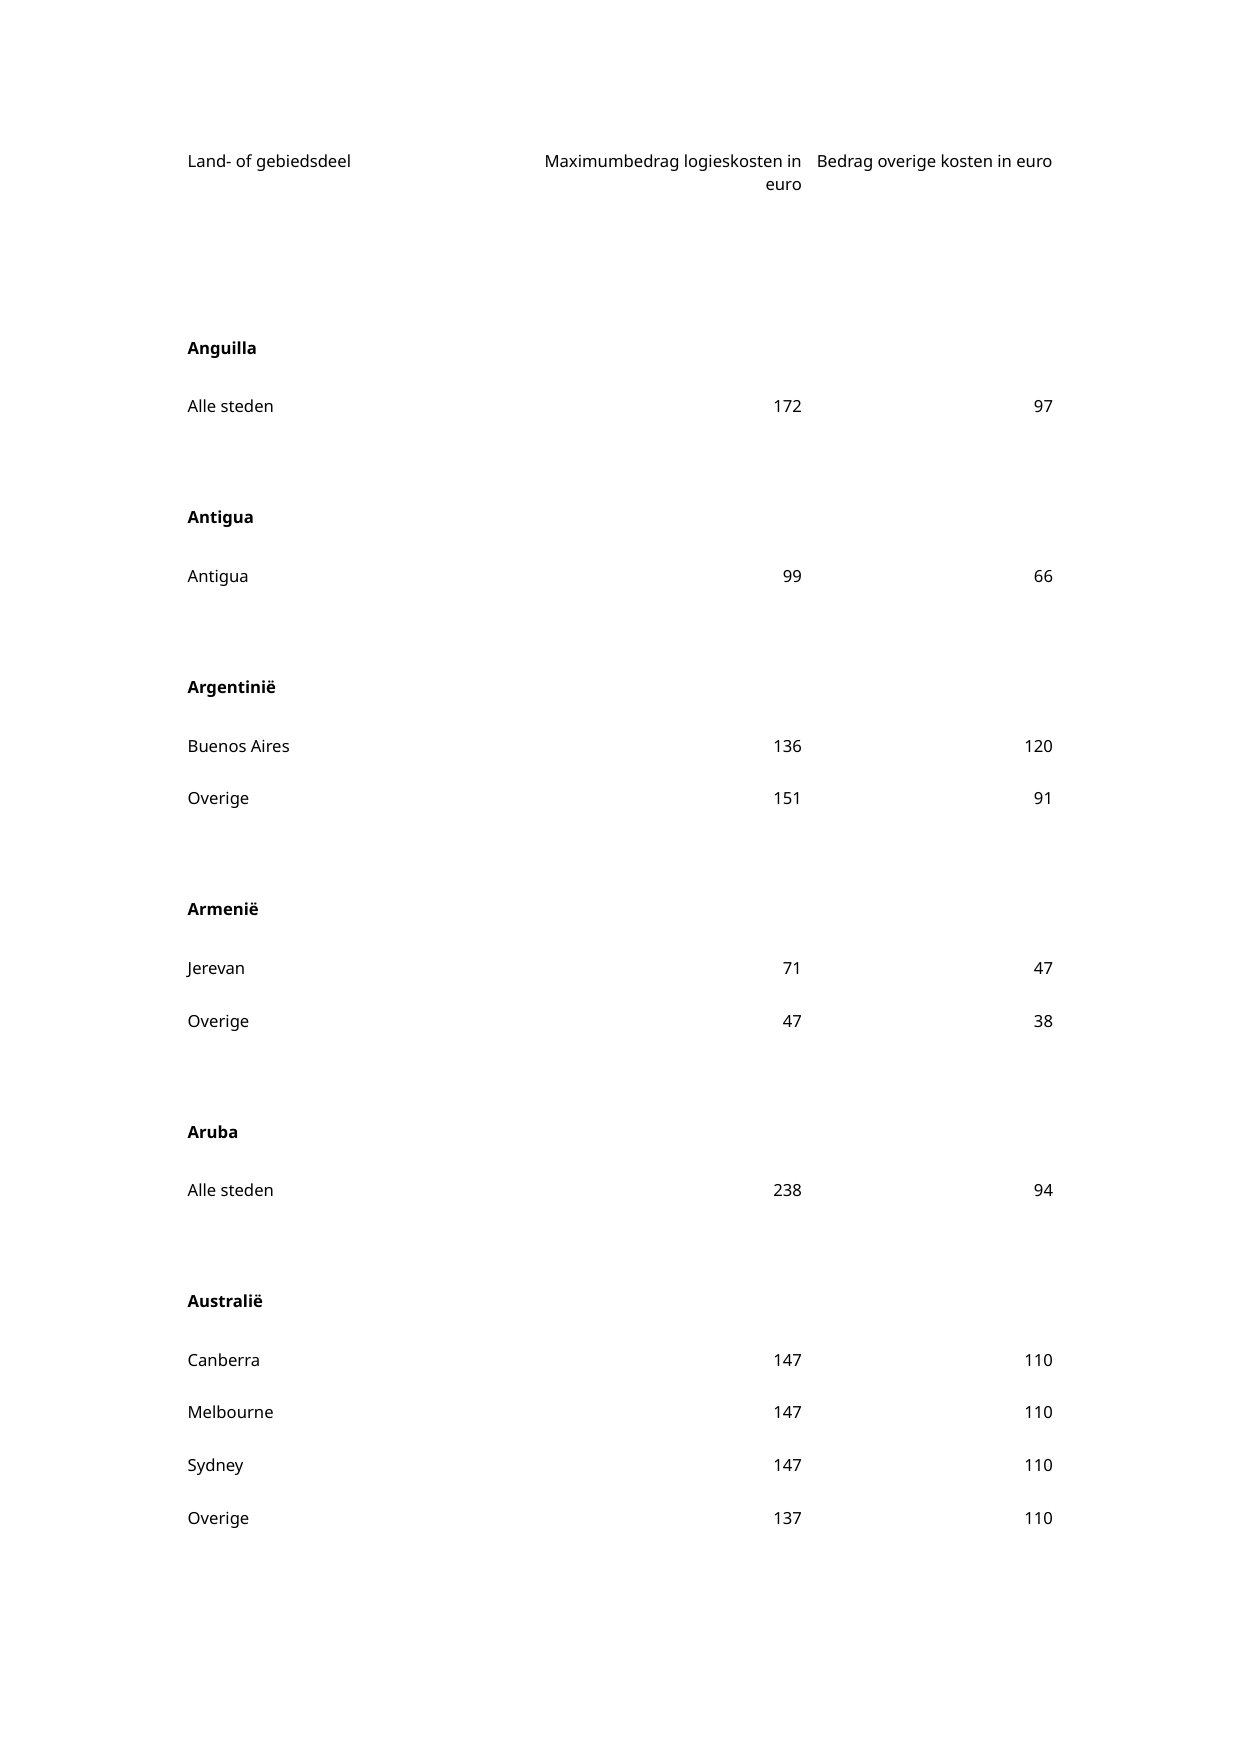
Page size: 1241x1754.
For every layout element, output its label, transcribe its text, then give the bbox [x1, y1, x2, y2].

table_cell 91 [802, 787, 1053, 839]
table_cell [525, 1120, 802, 1179]
table_cell Jerevan [188, 956, 525, 1009]
table_cell [802, 1120, 1053, 1179]
table_cell Anguilla [188, 337, 525, 395]
table_cell [802, 676, 1053, 734]
table_cell Argentinië [188, 676, 525, 734]
table_cell 47 [802, 956, 1053, 1009]
table_cell Antigua [188, 565, 525, 617]
table_cell Overige [188, 1506, 525, 1559]
table_cell [525, 1290, 802, 1348]
table_cell [802, 448, 1053, 506]
table_cell 66 [802, 565, 1053, 617]
table_cell [802, 506, 1053, 564]
table_cell Sydney [188, 1454, 525, 1506]
table_cell [525, 617, 802, 676]
table_cell [802, 1231, 1053, 1290]
table_cell 110 [802, 1348, 1053, 1401]
table_cell [525, 337, 802, 395]
table_cell Overige [188, 787, 525, 839]
table_cell [802, 278, 1053, 337]
table_cell 172 [525, 395, 802, 448]
table_cell Aruba [188, 1120, 525, 1179]
table_cell Overige [188, 1009, 525, 1062]
table_cell [802, 225, 1053, 278]
table_cell 136 [525, 734, 802, 787]
table_cell Melbourne [188, 1401, 525, 1454]
table_cell 137 [525, 1506, 802, 1559]
table_cell [525, 840, 802, 898]
table_cell [802, 1062, 1053, 1120]
table_cell [802, 898, 1053, 956]
table_cell [802, 840, 1053, 898]
table_cell 151 [525, 787, 802, 839]
table_cell [802, 1290, 1053, 1348]
table_cell Antigua [188, 506, 525, 564]
table_cell [188, 1231, 525, 1290]
table_cell [188, 448, 525, 506]
table_cell [525, 1231, 802, 1290]
table_cell 47 [525, 1009, 802, 1062]
table_cell 94 [802, 1179, 1053, 1231]
table_cell [188, 278, 525, 337]
table_cell [525, 278, 802, 337]
table_cell 110 [802, 1454, 1053, 1506]
table_cell [525, 448, 802, 506]
table_cell [802, 617, 1053, 676]
table_cell 110 [802, 1401, 1053, 1454]
table_cell 238 [525, 1179, 802, 1231]
table_cell [525, 676, 802, 734]
table_cell [525, 898, 802, 956]
table_cell Canberra [188, 1348, 525, 1401]
table_header Bedrag overige kosten in euro [802, 150, 1053, 225]
table_cell Armenië [188, 898, 525, 956]
table_cell [188, 225, 525, 278]
table_cell [188, 617, 525, 676]
table_cell Australië [188, 1290, 525, 1348]
table_cell 110 [802, 1506, 1053, 1559]
table_cell 147 [525, 1401, 802, 1454]
table_cell 99 [525, 565, 802, 617]
table_cell 71 [525, 956, 802, 1009]
table_cell 97 [802, 395, 1053, 448]
table_cell Buenos Aires [188, 734, 525, 787]
table_cell [802, 337, 1053, 395]
table_cell 120 [802, 734, 1053, 787]
table_cell [525, 225, 802, 278]
table_cell Alle steden [188, 395, 525, 448]
table_cell 38 [802, 1009, 1053, 1062]
table_header Land- of gebiedsdeel [188, 150, 525, 225]
table_header Maximumbedrag logieskosten in euro [525, 150, 802, 225]
table_cell [525, 1062, 802, 1120]
table_cell [525, 506, 802, 564]
table_cell [188, 840, 525, 898]
table_cell 147 [525, 1348, 802, 1401]
table_cell 147 [525, 1454, 802, 1506]
table_cell [188, 1062, 525, 1120]
table_cell Alle steden [188, 1179, 525, 1231]
